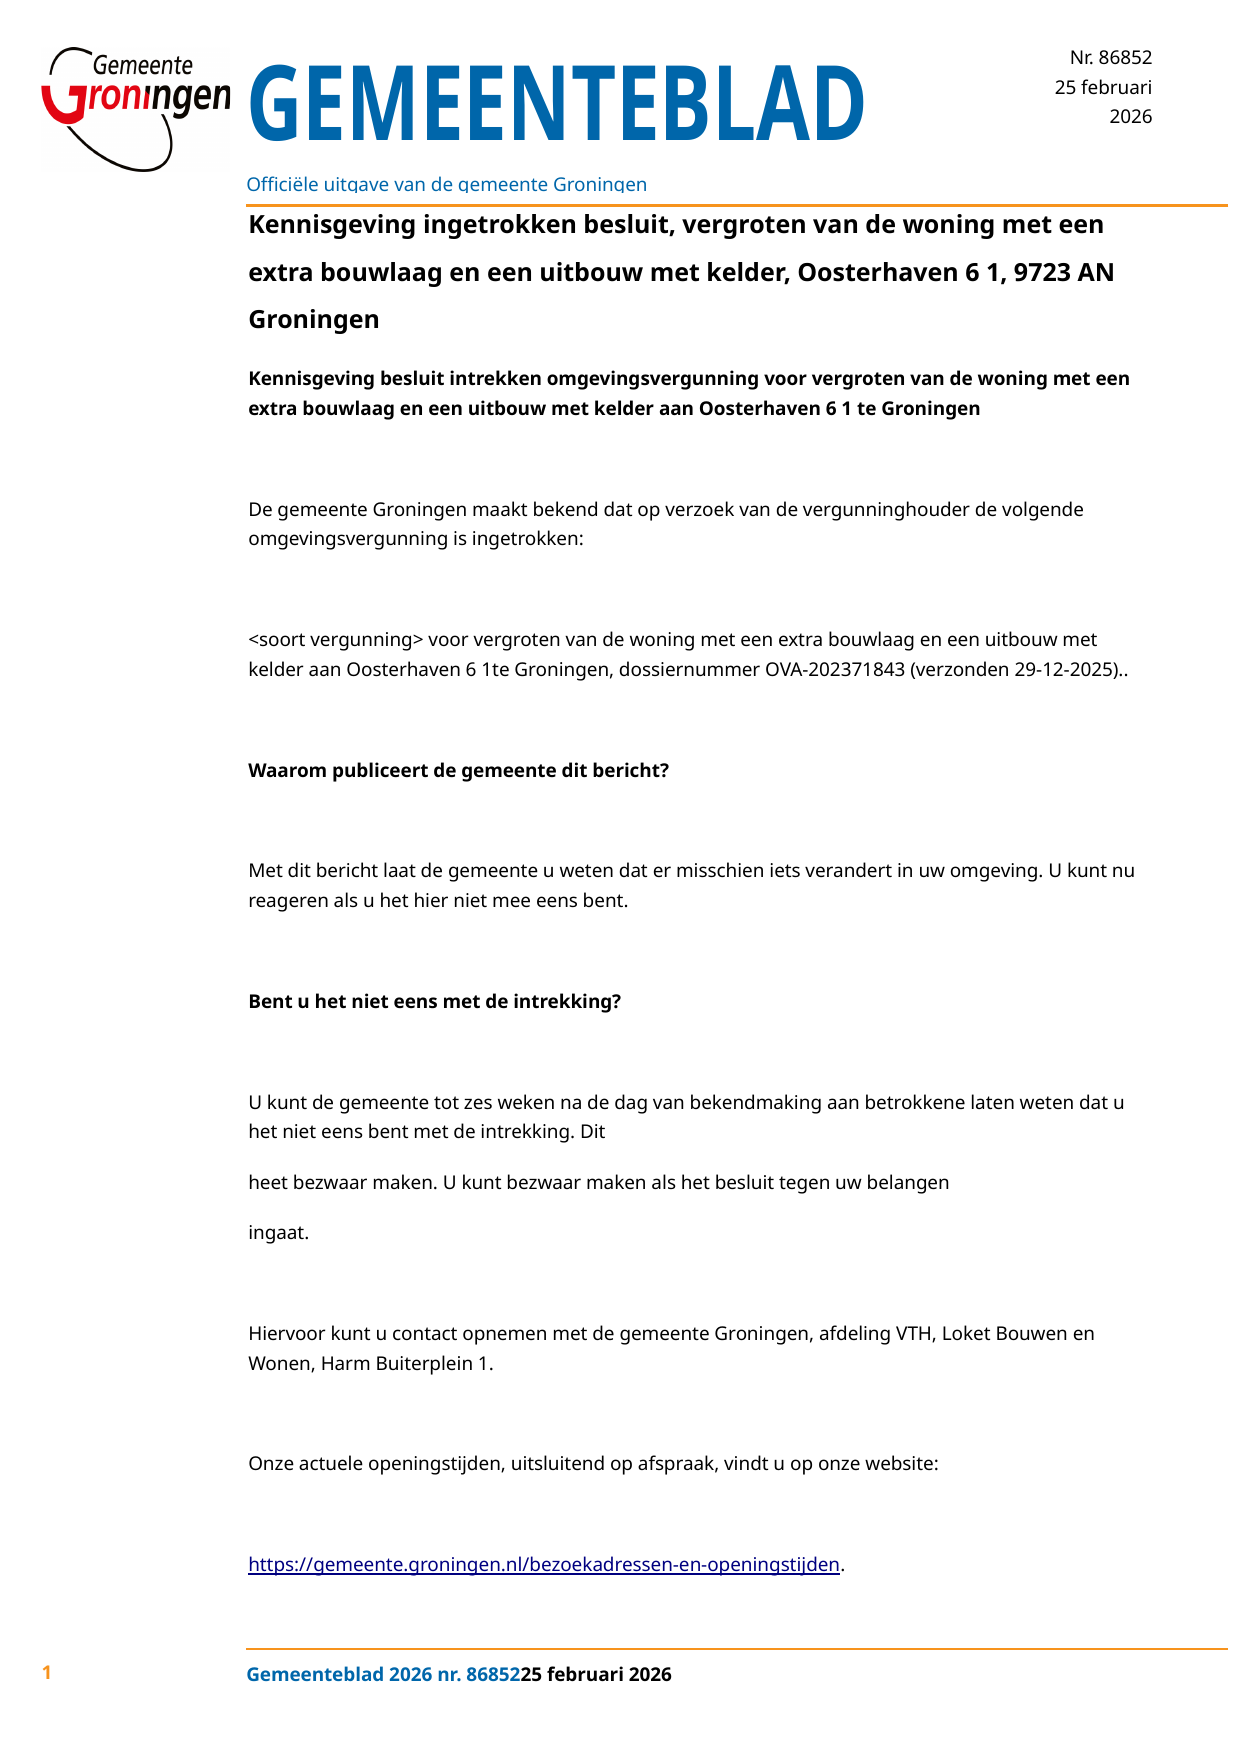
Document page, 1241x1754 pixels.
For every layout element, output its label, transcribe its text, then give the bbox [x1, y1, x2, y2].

text U kunt de gemeente tot zes weken na de dag van bekendmaking aan betrokkene laten weten dat u het niet eens bent met de intrekking. Dit [248, 1089, 1152, 1144]
text ingaat. [248, 1219, 1152, 1245]
text https://gemeente.groningen.nl/bezoekadressen-en-openingstijden. [248, 1551, 1152, 1577]
text Hiervoor kunt u contact opnemen met de gemeente Groningen, afdeling VTH, Loket Bouwen en Wonen, Harm Buiterplein 1. [248, 1320, 1152, 1375]
text heet bezwaar maken. U kunt bezwaar maken als het besluit tegen uw belangen [248, 1169, 1152, 1194]
text <soort vergunning> voor vergroten van de woning met een extra bouwlaag en een uitbouw met kelder aan Oosterhaven 6 1te Groningen, dossiernummer OVA-202371843 (verzonden 29-12-2025).. [248, 626, 1152, 682]
text De gemeente Groningen maakt bekend dat op verzoek van de vergunninghouder de volgende omgevingsvergunning is ingetrokken: [248, 496, 1152, 551]
text Bent u het niet eens met de intrekking? [248, 988, 1152, 1014]
text Kennisgeving besluit intrekken omgevingsvergunning voor vergroten van de woning met een extra bouwlaag en een uitbouw met kelder aan Oosterhaven 6 1 te Groningen [248, 366, 1152, 421]
text Met dit bericht laat de gemeente u weten dat er misschien iets verandert in uw omgeving. U kunt nu reageren als u het hier niet mee eens bent. [248, 858, 1152, 913]
text Onze actuele openingstijden, uitsluitend op afspraak, vindt u op onze website: [248, 1451, 1152, 1476]
text Waarom publiceert de gemeente dit bericht? [248, 757, 1152, 782]
picture [41, 47, 231, 172]
text Kennisgeving ingetrokken besluit, vergroten van de woning met een extra bouwlaag en een uitbouw met kelder, Oosterhaven 6 1, 9723 AN Groningen [248, 207, 1152, 336]
